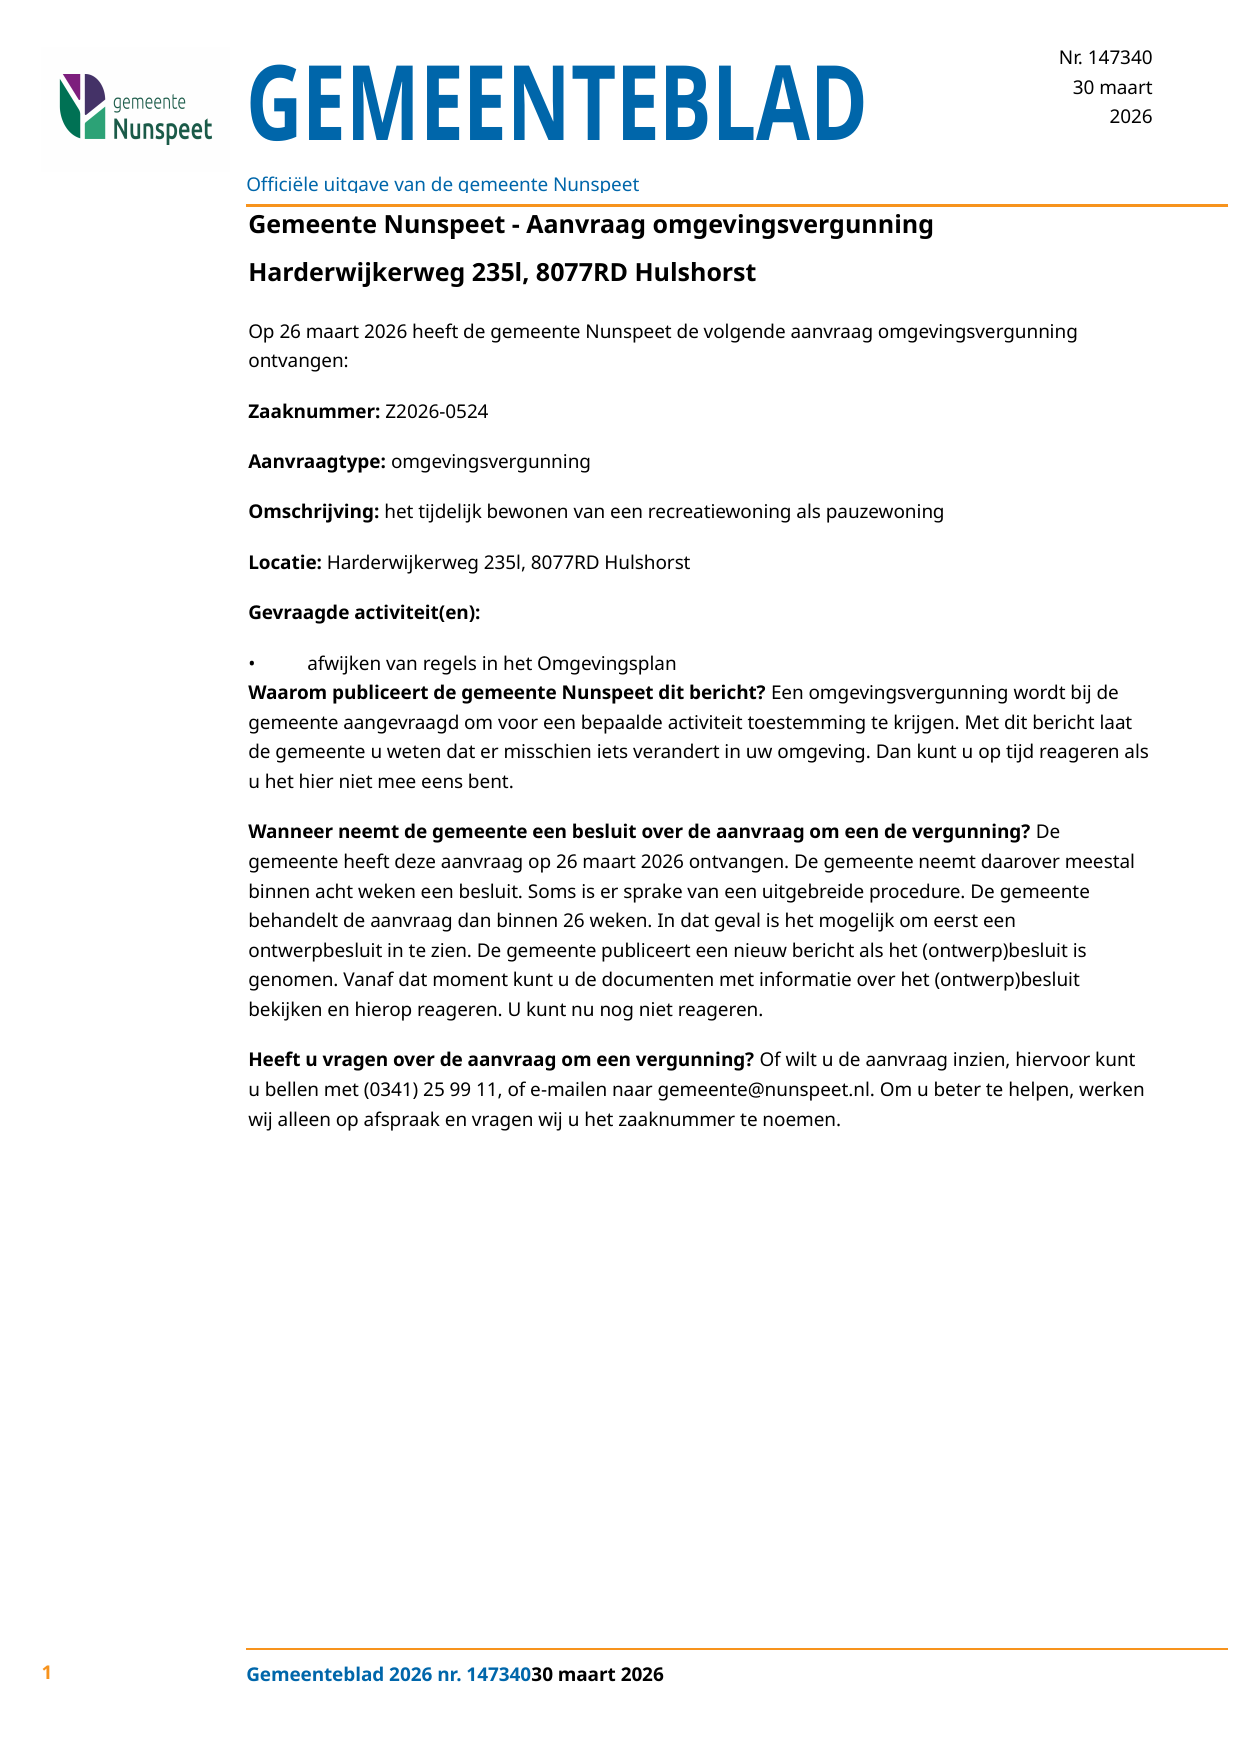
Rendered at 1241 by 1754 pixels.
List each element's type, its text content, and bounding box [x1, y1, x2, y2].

text Omschrijving: het tijdelijk bewonen van een recreatiewoning als pauzewoning [248, 499, 1152, 524]
text Zaaknummer: Z2026-0524 [248, 398, 1152, 424]
text Op 26 maart 2026 heeft de gemeente Nunspeet de volgende aanvraag omgevingsvergunning ontvangen: [248, 318, 1152, 373]
text Wanneer neemt de gemeente een besluit over de aanvraag om een de vergunning? De gemeente heeft deze aanvraag op 26 maart 2026 ontvangen. De gemeente neemt daarover meestal binnen acht weken een besluit. Soms is er sprake van een uitgebreide procedure. De gemeente behandelt de aanvraag dan binnen 26 weken. In dat geval is het mogelijk om eerst een ontwerpbesluit in te zien. De gemeente publiceert een nieuw bericht als het (ontwerp)besluit is genomen. Vanaf dat moment kunt u de documenten met informatie over het (ontwerp)besluit bekijken en hierop reageren. U kunt nu nog niet reageren. [248, 819, 1152, 1022]
list afwijken van regels in het Omgevingsplan [248, 650, 1152, 676]
text Waarom publiceert de gemeente Nunspeet dit bericht? Een omgevingsvergunning wordt bij de gemeente aangevraagd om voor een bepaalde activiteit toestemming te krijgen. Met dit bericht laat de gemeente u weten dat er misschien iets verandert in uw omgeving. Dan kunt u op tijd reageren als u het hier niet mee eens bent. [248, 679, 1152, 794]
text Gemeente Nunspeet - Aanvraag omgevingsvergunning Harderwijkerweg 235l, 8077RD Hulshorst [248, 207, 1152, 288]
picture [41, 47, 231, 172]
text Heeft u vragen over de aanvraag om een vergunning? Of wilt u de aanvraag inzien, hiervoor kunt u bellen met (0341) 25 99 11, of e-mailen naar gemeente@nunspeet.nl. Om u beter te helpen, werken wij alleen op afspraak en vragen wij u het zaaknummer te noemen. [248, 1047, 1152, 1132]
text Gevraagde activiteit(en): [248, 599, 1152, 625]
text Aanvraagtype: omgevingsvergunning [248, 448, 1152, 474]
text Locatie: Harderwijkerweg 235l, 8077RD Hulshorst [248, 549, 1152, 575]
